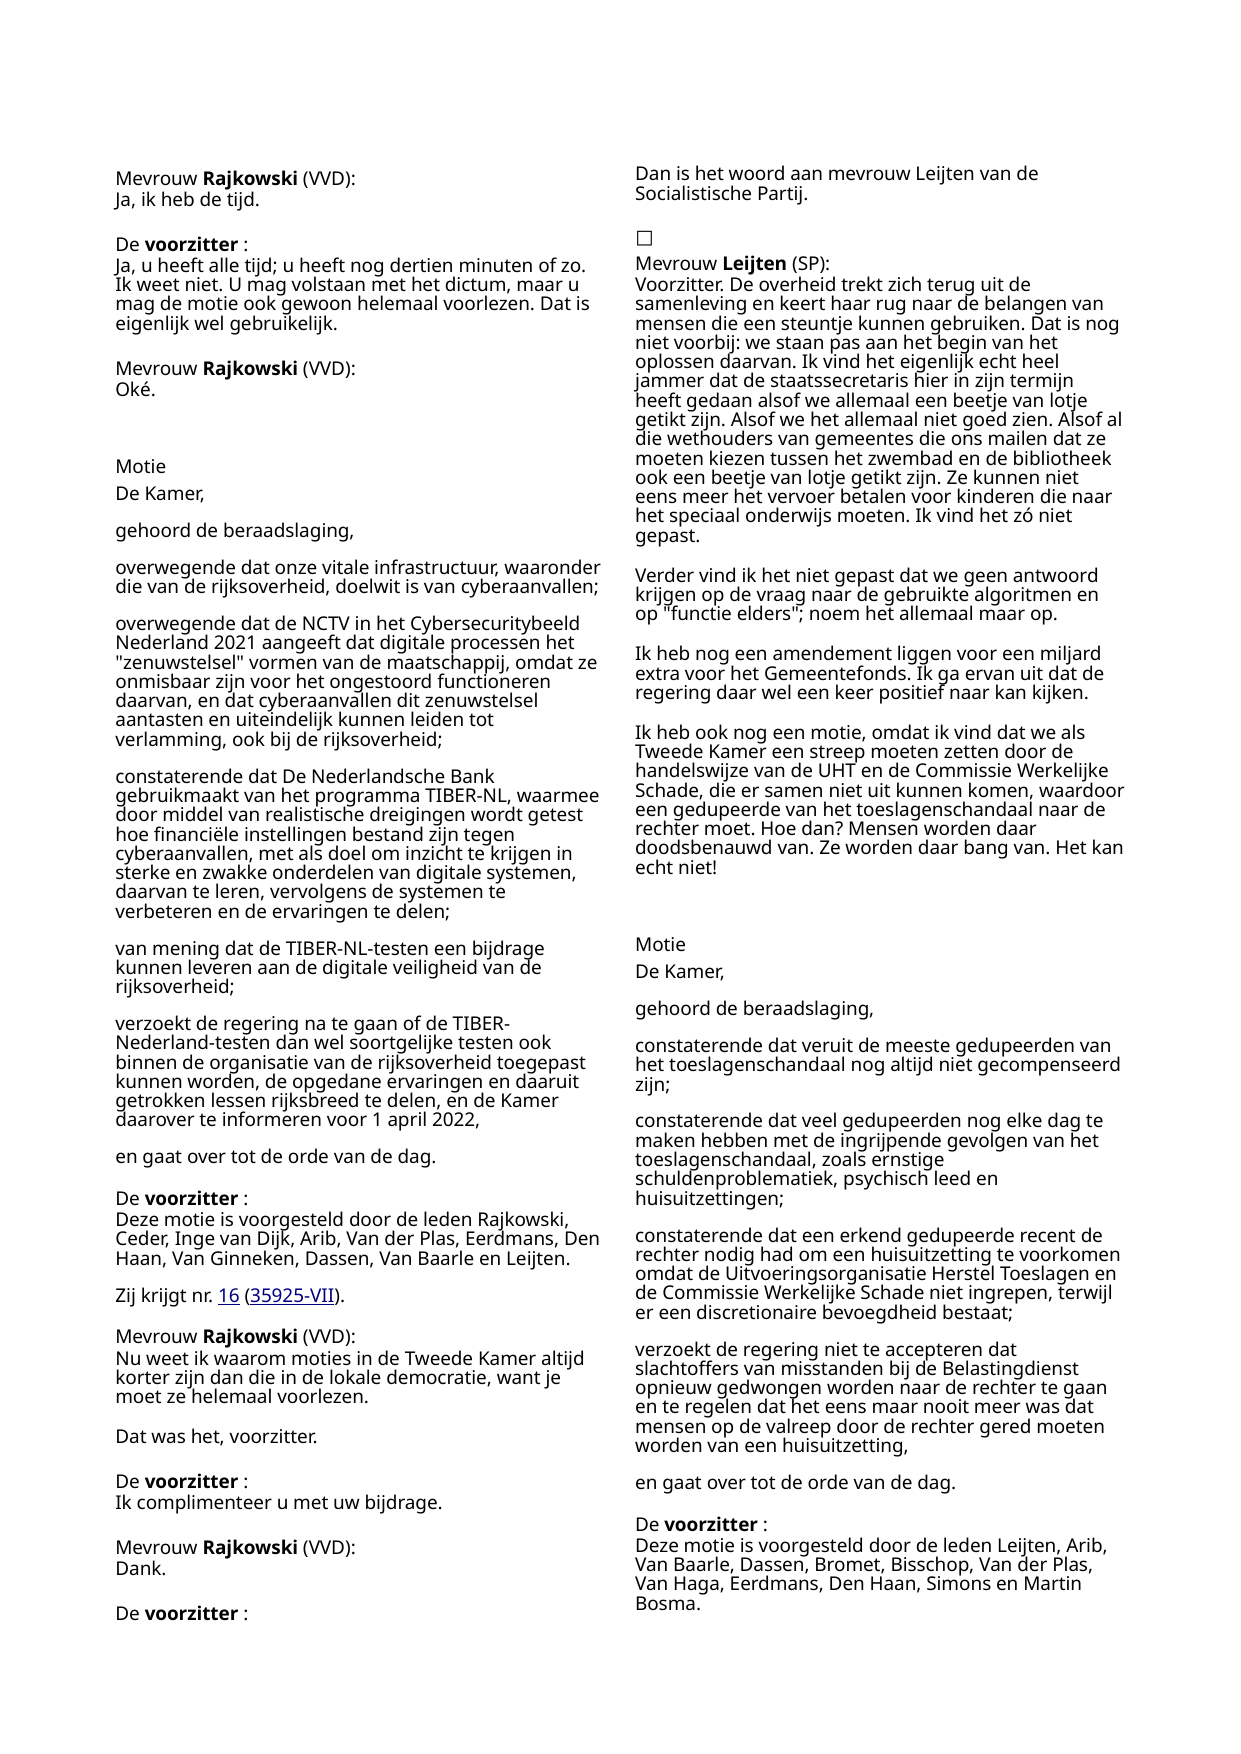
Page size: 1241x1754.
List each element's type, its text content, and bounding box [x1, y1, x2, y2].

text Deze motie is voorgesteld door de leden Leijten, Arib, Van Baarle, Dassen, Bromet, Bisschop, Van der Plas, Van Haga, Eerdmans, Den Haan, Simons en Martin Bosma. [635, 1537, 1125, 1614]
text Ja, ik heb de tijd. [115, 191, 605, 210]
text overwegende dat onze vitale infrastructuur, waaronder die van de rijksoverheid, doelwit is van cyberaanvallen; [115, 559, 605, 597]
text en gaat over tot de orde van de dag. [635, 1474, 1125, 1493]
text Oké. [115, 381, 605, 400]
text De voorzitter : [635, 1511, 1125, 1537]
text De voorzitter : [115, 1600, 605, 1626]
text constaterende dat veruit de meeste gedupeerden van het toeslagenschandaal nog altijd niet gecompenseerd zijn; [635, 1037, 1125, 1095]
text constaterende dat veel gedupeerden nog elke dag te maken hebben met de ingrijpende gevolgen van het toeslagenschandaal, zoals ernstige schuldenproblematiek, psychisch leed en huisuitzettingen; [635, 1112, 1125, 1209]
text Ik complimenteer u met uw bijdrage. [115, 1494, 605, 1513]
text constaterende dat een erkend gedupeerde recent de rechter nodig had om een huisuitzetting te voorkomen omdat de Uitvoeringsorganisatie Herstel Toeslagen en de Commissie Werkelijke Schade niet ingrepen, terwijl er een discretionaire bevoegdheid bestaat; [635, 1227, 1125, 1323]
text verzoekt de regering na te gaan of de TIBER-Nederland-testen dan wel soortgelijke testen ook binnen de organisatie van de rijksoverheid toegepast kunnen worden, de opgedane ervaringen en daaruit getrokken lessen rijksbreed te delen, en de Kamer daarover te informeren voor 1 april 2022, [115, 1015, 605, 1131]
text Nu weet ik waarom moties in de Tweede Kamer altijd korter zijn dan die in de lokale democratie, want je moet ze helemaal voorlezen. [115, 1349, 605, 1407]
text Zij krijgt nr. 16 (35925-VII). [115, 1287, 605, 1306]
text Dat was het, voorzitter. [115, 1428, 605, 1447]
text Verder vind ik het niet gepast dat we geen antwoord krijgen op de vraag naar de gebruikte algoritmen en op "functie elders"; noem het allemaal maar op. [635, 567, 1125, 624]
text Motie [115, 453, 605, 479]
text Deze motie is voorgesteld door de leden Rajkowski, Ceder, Inge van Dijk, Arib, Van der Plas, Eerdmans, Den Haan, Van Ginneken, Dassen, Van Baarle en Leijten. [115, 1211, 605, 1269]
text Ik heb ook nog een motie, omdat ik vind dat we als Tweede Kamer een streep moeten zetten door de handelswijze van de UHT en de Commissie Werkelijke Schade, die er samen niet uit kunnen komen, waardoor een gedupeerde van het toeslagenschandaal naar de rechter moet. Hoe dan? Mensen worden daar doodsbenauwd van. Ze worden daar bang van. Het kan echt niet! [635, 724, 1125, 878]
text en gaat over tot de orde van de dag. [115, 1148, 605, 1168]
text constaterende dat De Nederlandsche Bank gebruikmaakt van het programma TIBER-NL, waarmee door middel van realistische dreigingen wordt getest hoe financiële instellingen bestand zijn tegen cyberaanvallen, met als doel om inzicht te krijgen in sterke en zwakke onderdelen van digitale systemen, daarvan te leren, vervolgens de systemen te verbeteren en de ervaringen te delen; [115, 768, 605, 922]
text Ja, u heeft alle tijd; u heeft nog dertien minuten of zo. Ik weet niet. U mag volstaan met het dictum, maar u mag de motie ook gewoon helemaal voorlezen. Dat is eigenlijk wel gebruikelijk. [115, 257, 605, 334]
text Mevrouw Rajkowski (VVD): [115, 355, 605, 381]
text Mevrouw Leijten (SP): [635, 250, 1125, 276]
text Motie [635, 931, 1125, 957]
text gehoord de beraadslaging, [635, 1000, 1125, 1019]
text verzoekt de regering niet te accepteren dat slachtoffers van misstanden bij de Belastingdienst opnieuw gedwongen worden naar de rechter te gaan en te regelen dat het eens maar nooit meer was dat mensen op de valreep door de rechter gered moeten worden van een huisuitzetting, [635, 1341, 1125, 1456]
text Dan is het woord aan mevrouw Leijten van de Socialistische Partij. [635, 165, 1125, 204]
text overwegende dat de NCTV in het Cybersecuritybeeld Nederland 2021 aangeeft dat digitale processen het "zenuwstelsel" vormen van de maatschappij, omdat ze onmisbaar zijn voor het ongestoord functioneren daarvan, en dat cyberaanvallen dit zenuwstelsel aantasten en uiteindelijk kunnen leiden tot verlamming, ook bij de rijksoverheid; [115, 615, 605, 750]
text De voorzitter : [115, 1468, 605, 1494]
text gehoord de beraadslaging, [115, 522, 605, 541]
text De Kamer, [635, 963, 1125, 982]
text Dank. [115, 1560, 605, 1579]
text van mening dat de TIBER-NL-testen een bijdrage kunnen leveren aan de digitale veiligheid van de rijksoverheid; [115, 939, 605, 997]
text De voorzitter : [115, 1185, 605, 1211]
text Ik heb nog een amendement liggen voor een miljard extra voor het Gemeentefonds. Ik ga ervan uit dat de regering daar wel een keer positief naar kan kijken. [635, 645, 1125, 703]
text Mevrouw Rajkowski (VVD): [115, 1324, 605, 1349]
text Mevrouw Rajkowski (VVD): [115, 1534, 605, 1560]
text ⬜ [635, 225, 1125, 250]
text De Kamer, [115, 485, 605, 504]
text Voorzitter. De overheid trekt zich terug uit de samenleving en keert haar rug naar de belangen van mensen die een steuntje kunnen gebruiken. Dat is nog niet voorbij: we staan pas aan het begin van het oplossen daarvan. Ik vind het eigenlijk echt heel jammer dat de staatssecretaris hier in zijn termijn heeft gedaan alsof we allemaal een beetje van lotje getikt zijn. Alsof we het allemaal niet goed zien. Alsof al die wethouders van gemeentes die ons mailen dat ze moeten kiezen tussen het zwembad en de bibliotheek ook een beetje van lotje getikt zijn. Ze kunnen niet eens meer het vervoer betalen voor kinderen die naar het speciaal onderwijs moeten. Ik vind het zó niet gepast. [635, 276, 1125, 546]
text De voorzitter : [115, 231, 605, 257]
text Mevrouw Rajkowski (VVD): [115, 165, 605, 191]
